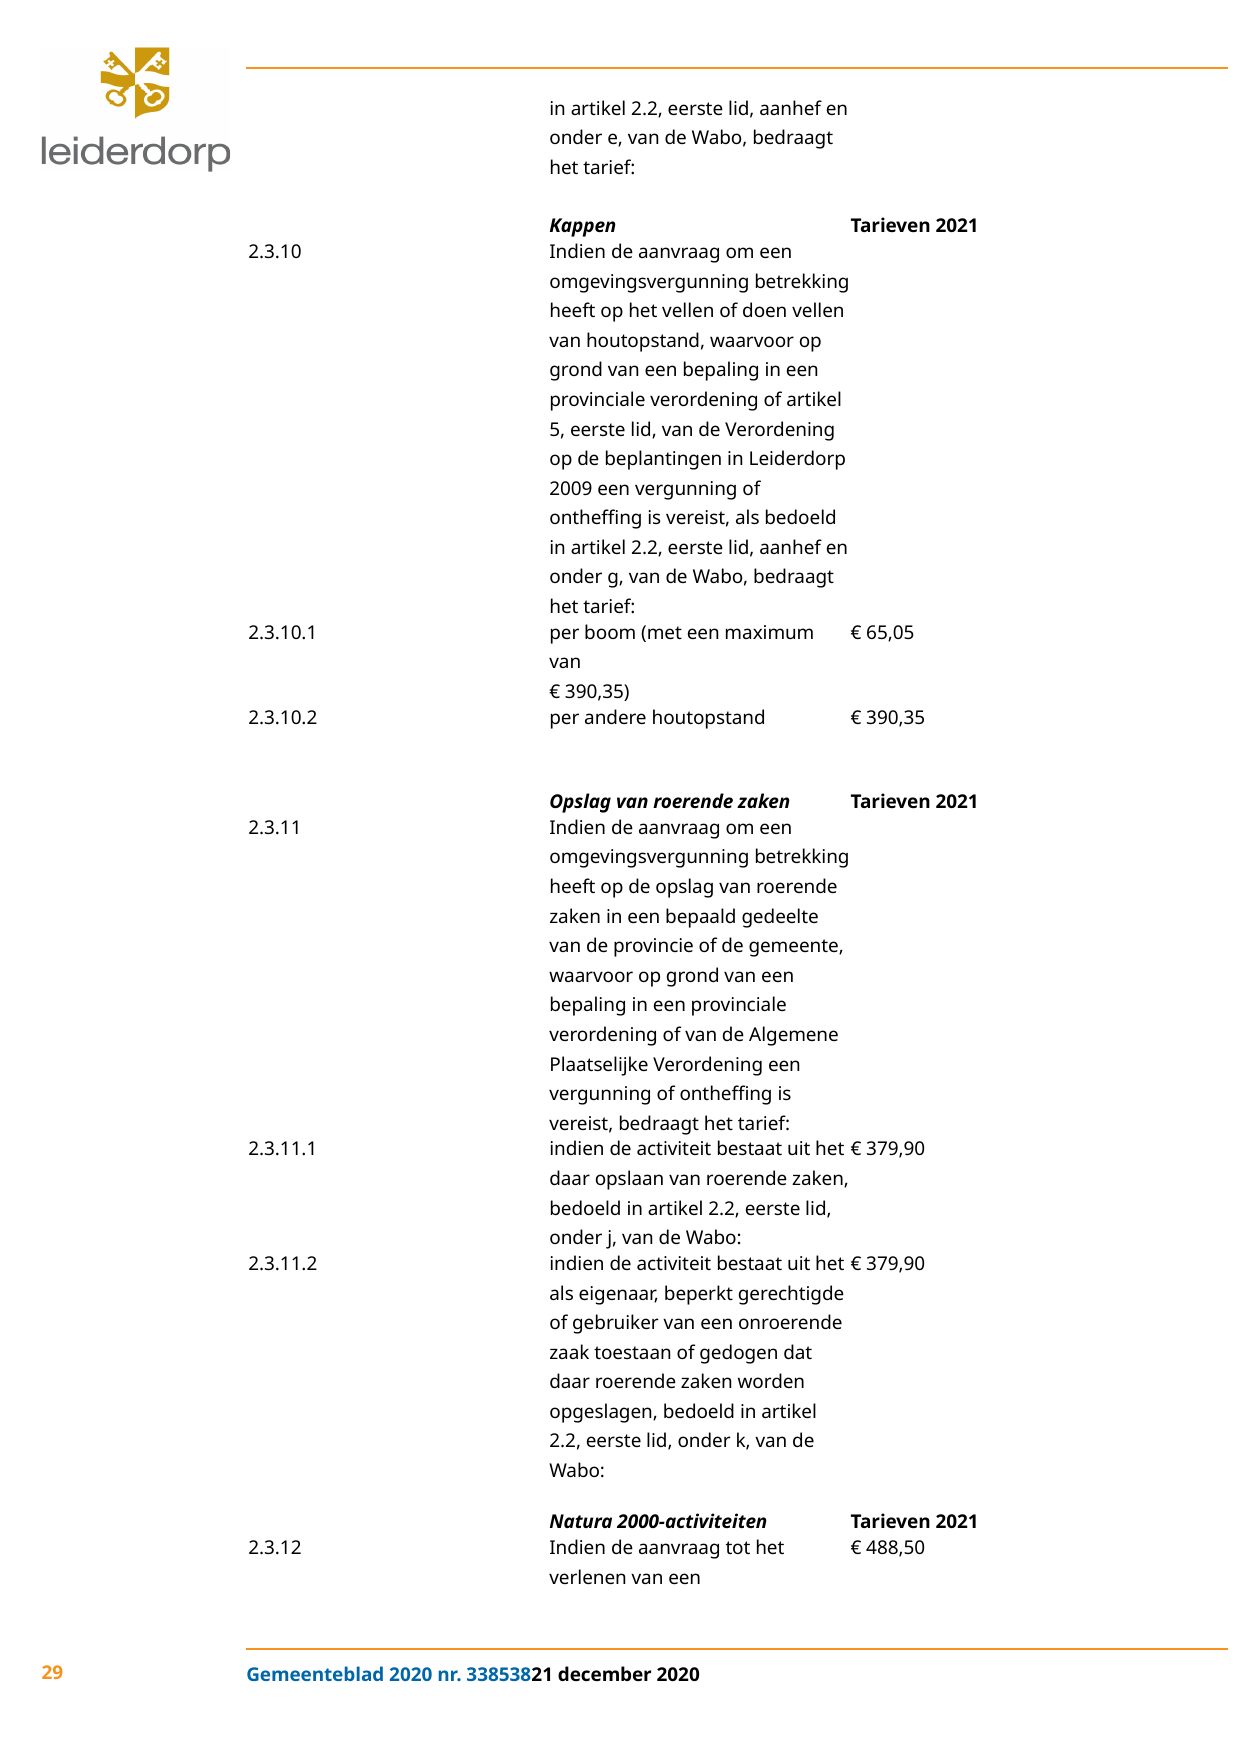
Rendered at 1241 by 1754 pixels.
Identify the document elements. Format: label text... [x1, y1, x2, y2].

table_header [248, 213, 549, 238]
table_cell € 488,50 [850, 1534, 1152, 1590]
table_cell 2.3.11.2 [248, 1250, 549, 1483]
table_header Tarieven 2021 [850, 213, 1152, 238]
table_cell € 379,90 [850, 1250, 1152, 1483]
table_cell per andere houtopstand [549, 704, 850, 730]
table_cell € 379,90 [850, 1136, 1152, 1250]
table_cell [248, 95, 549, 180]
table_header Kappen [549, 213, 850, 238]
table_cell 2.3.12 [248, 1534, 549, 1590]
table_cell [850, 814, 1152, 1136]
table_cell per boom (met een maximum van € 390,35) [549, 619, 850, 704]
picture [41, 47, 231, 172]
table_cell [549, 1483, 850, 1509]
table_cell in artikel 2.2, eerste lid, aanhef en onder e, van de Wabo, bedraagt het tarief: [549, 95, 850, 180]
table_cell € 65,05 [850, 619, 1152, 704]
table_cell 2.3.10 [248, 238, 549, 619]
table_cell indien de activiteit bestaat uit het als eigenaar, beperkt gerechtigde of gebruiker van een onroerende zaak toestaan of gedogen dat daar roerende zaken worden opgeslagen, bedoeld in artikel 2.2, eerste lid, onder k, van de Wabo: [549, 1250, 850, 1483]
table_cell 2.3.11 [248, 814, 549, 1136]
table_cell [850, 1483, 1152, 1509]
table_cell 2.3.11.1 [248, 1136, 549, 1250]
table_cell Tarieven 2021 [850, 1509, 1152, 1534]
table_cell Indien de aanvraag om een omgevingsvergunning betrekking heeft op de opslag van roerende zaken in een bepaald gedeelte van de provincie of de gemeente, waarvoor op grond van een bepaling in een provinciale verordening of van de Algemene Plaatselijke Verordening een vergunning of ontheffing is vereist, bedraagt het tarief: [549, 814, 850, 1136]
table_cell [248, 730, 549, 755]
table_header [248, 788, 549, 814]
table_cell [248, 1483, 549, 1509]
table_cell Indien de aanvraag tot het verlenen van een [549, 1534, 850, 1590]
table_cell [850, 238, 1152, 619]
table_cell [248, 1509, 549, 1534]
table_cell € 390,35 [850, 704, 1152, 730]
table_cell 2.3.10.1 [248, 619, 549, 704]
table_cell 2.3.10.2 [248, 704, 549, 730]
table_cell [850, 95, 1152, 180]
table_cell Natura 2000-activiteiten [549, 1509, 850, 1534]
table_cell Indien de aanvraag om een omgevingsvergunning betrekking heeft op het vellen of doen vellen van houtopstand, waarvoor op grond van een bepaling in een provinciale verordening of artikel 5, eerste lid, van de Verordening op de beplantingen in Leiderdorp 2009 een vergunning of ontheffing is vereist, als bedoeld in artikel 2.2, eerste lid, aanhef en onder g, van de Wabo, bedraagt het tarief: [549, 238, 850, 619]
table_cell [850, 730, 1152, 755]
table_cell [549, 730, 850, 755]
table_header Opslag van roerende zaken [549, 788, 850, 814]
table_cell indien de activiteit bestaat uit het daar opslaan van roerende zaken, bedoeld in artikel 2.2, eerste lid, onder j, van de Wabo: [549, 1136, 850, 1250]
table_header Tarieven 2021 [850, 788, 1152, 814]
